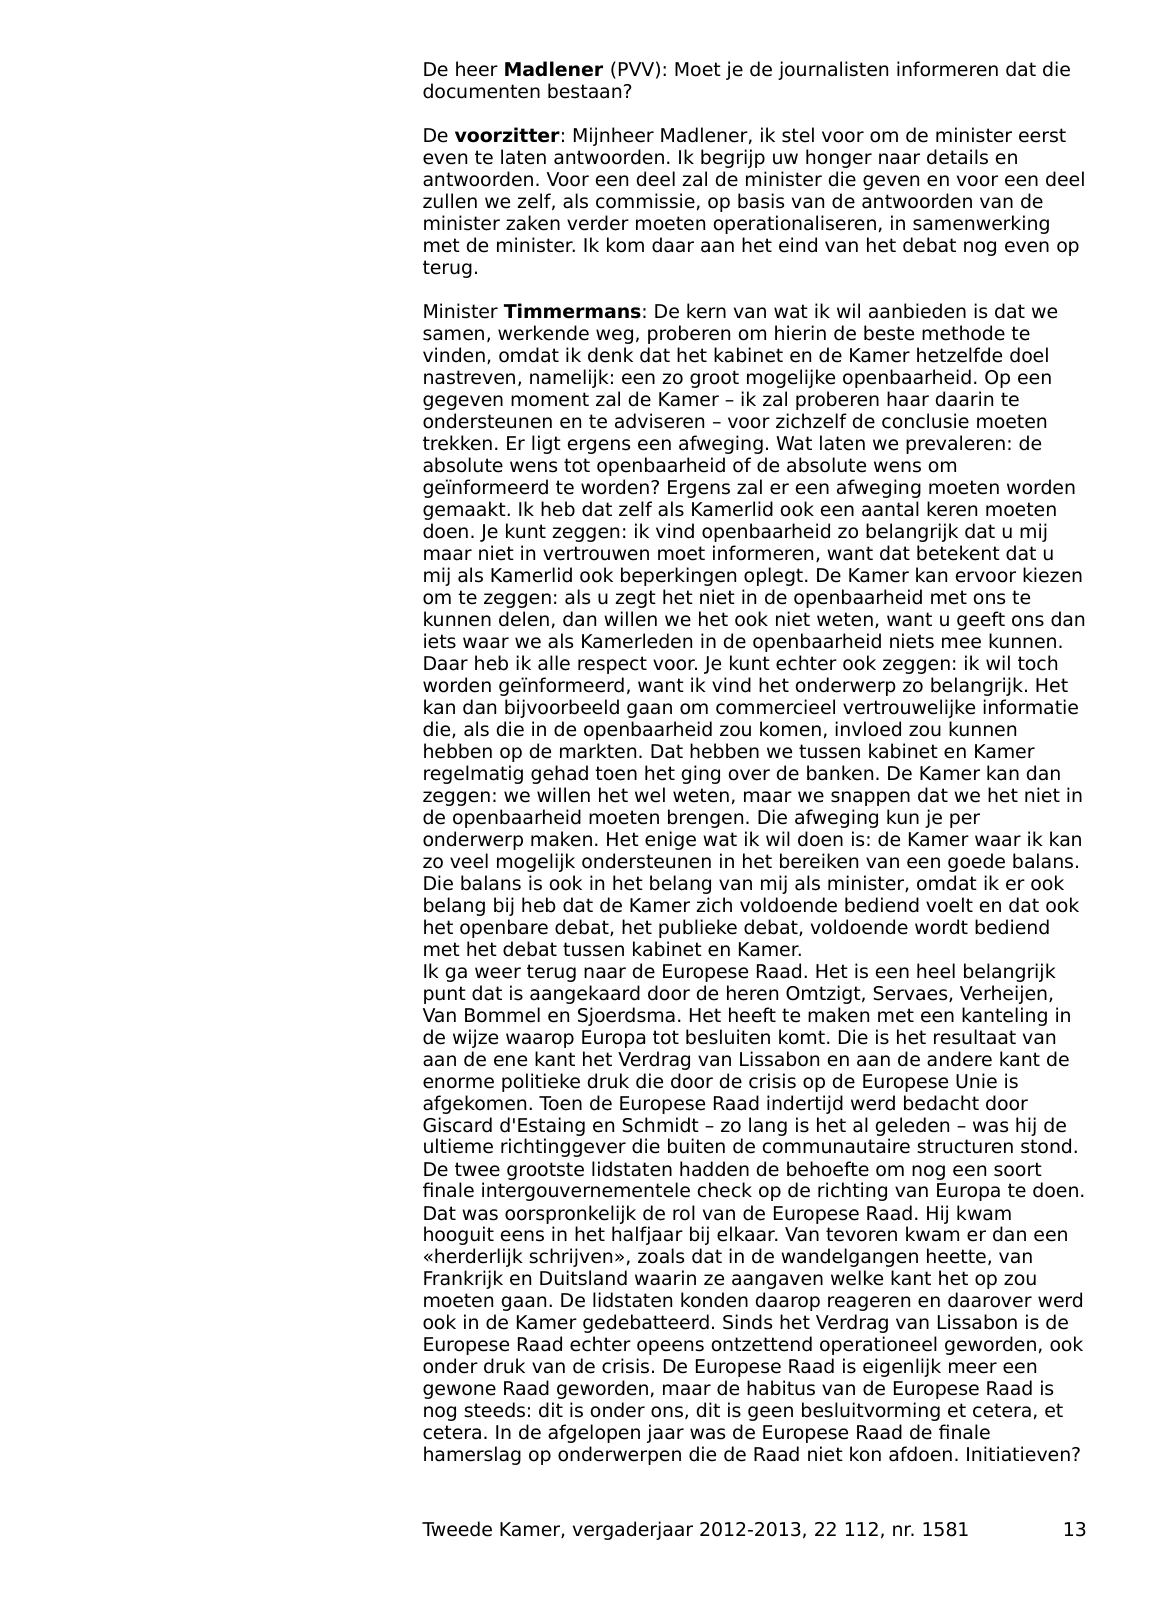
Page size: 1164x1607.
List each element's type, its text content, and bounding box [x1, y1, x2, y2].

text Minister Timmermans: De kern van wat ik wil aanbieden is dat we samen, werkende weg, proberen om hierin de beste methode te vinden, omdat ik denk dat het kabinet en de Kamer hetzelfde doel nastreven, namelijk: een zo groot mogelijke openbaarheid. Op een gegeven moment zal de Kamer – ik zal proberen haar daarin te ondersteunen en te adviseren – voor zichzelf de conclusie moeten trekken. Er ligt ergens een afweging. Wat laten we prevaleren: de absolute wens tot openbaarheid of de absolute wens om geïnformeerd te worden? Ergens zal er een afweging moeten worden gemaakt. Ik heb dat zelf als Kamerlid ook een aantal keren moeten doen. Je kunt zeggen: ik vind openbaarheid zo belangrijk dat u mij maar niet in vertrouwen moet informeren, want dat betekent dat u mij als Kamerlid ook beperkingen oplegt. De Kamer kan ervoor kiezen om te zeggen: als u zegt het niet in de openbaarheid met ons te kunnen delen, dan willen we het ook niet weten, want u geeft ons dan iets waar we als Kamerleden in de openbaarheid niets mee kunnen. Daar heb ik alle respect voor. Je kunt echter ook zeggen: ik wil toch worden geïnformeerd, want ik vind het onderwerp zo belangrijk. Het kan dan bijvoorbeeld gaan om commercieel vertrouwelijke informatie die, als die in de openbaarheid zou komen, invloed zou kunnen hebben op de markten. Dat hebben we tussen kabinet en Kamer regelmatig gehad toen het ging over de banken. De Kamer kan dan zeggen: we willen het wel weten, maar we snappen dat we het niet in de openbaarheid moeten brengen. Die afweging kun je per onderwerp maken. Het enige wat ik wil doen is: de Kamer waar ik kan zo veel mogelijk ondersteunen in het bereiken van een goede balans. Die balans is ook in het belang van mij als minister, omdat ik er ook belang bij heb dat de Kamer zich voldoende bediend voelt en dat ook het openbare debat, het publieke debat, voldoende wordt bediend met het debat tussen kabinet en Kamer. [422, 301, 1087, 961]
text De heer Madlener (PVV): Moet je de journalisten informeren dat die documenten bestaan? [422, 59, 1087, 103]
text De voorzitter: Mijnheer Madlener, ik stel voor om de minister eerst even te laten antwoorden. Ik begrijp uw honger naar details en antwoorden. Voor een deel zal de minister die geven en voor een deel zullen we zelf, als commissie, op basis van de antwoorden van de minister zaken verder moeten operationaliseren, in samenwerking met de minister. Ik kom daar aan het eind van het debat nog even op terug. [422, 125, 1087, 279]
text Ik ga weer terug naar de Europese Raad. Het is een heel belangrijk punt dat is aangekaard door de heren Omtzigt, Servaes, Verheijen, Van Bommel en Sjoerdsma. Het heeft te maken met een kanteling in de wijze waarop Europa tot besluiten komt. Die is het resultaat van aan de ene kant het Verdrag van Lissabon en aan de andere kant de enorme politieke druk die door de crisis op de Europese Unie is afgekomen. Toen de Europese Raad indertijd werd bedacht door Giscard d'Estaing en Schmidt – zo lang is het al geleden – was hij de ultieme richtinggever die buiten de communautaire structuren stond. De twee grootste lidstaten hadden de behoefte om nog een soort finale intergouvernementele check op de richting van Europa te doen. Dat was oorspronkelijk de rol van de Europese Raad. Hij kwam hooguit eens in het halfjaar bij elkaar. Van tevoren kwam er dan een «herderlijk schrijven», zoals dat in de wandelgangen heette, van Frankrijk en Duitsland waarin ze aangaven welke kant het op zou moeten gaan. De lidstaten konden daarop reageren en daarover werd ook in de Kamer gedebatteerd. Sinds het Verdrag van Lissabon is de Europese Raad echter opeens ontzettend operationeel geworden, ook onder druk van de crisis. De Europese Raad is eigenlijk meer een gewone Raad geworden, maar de habitus van de Europese Raad is nog steeds: dit is onder ons, dit is geen besluitvorming et cetera, et cetera. In de afgelopen jaar was de Europese Raad de finale hamerslag op onderwerpen die de Raad niet kon afdoen. Initiatieven? [422, 961, 1087, 1466]
